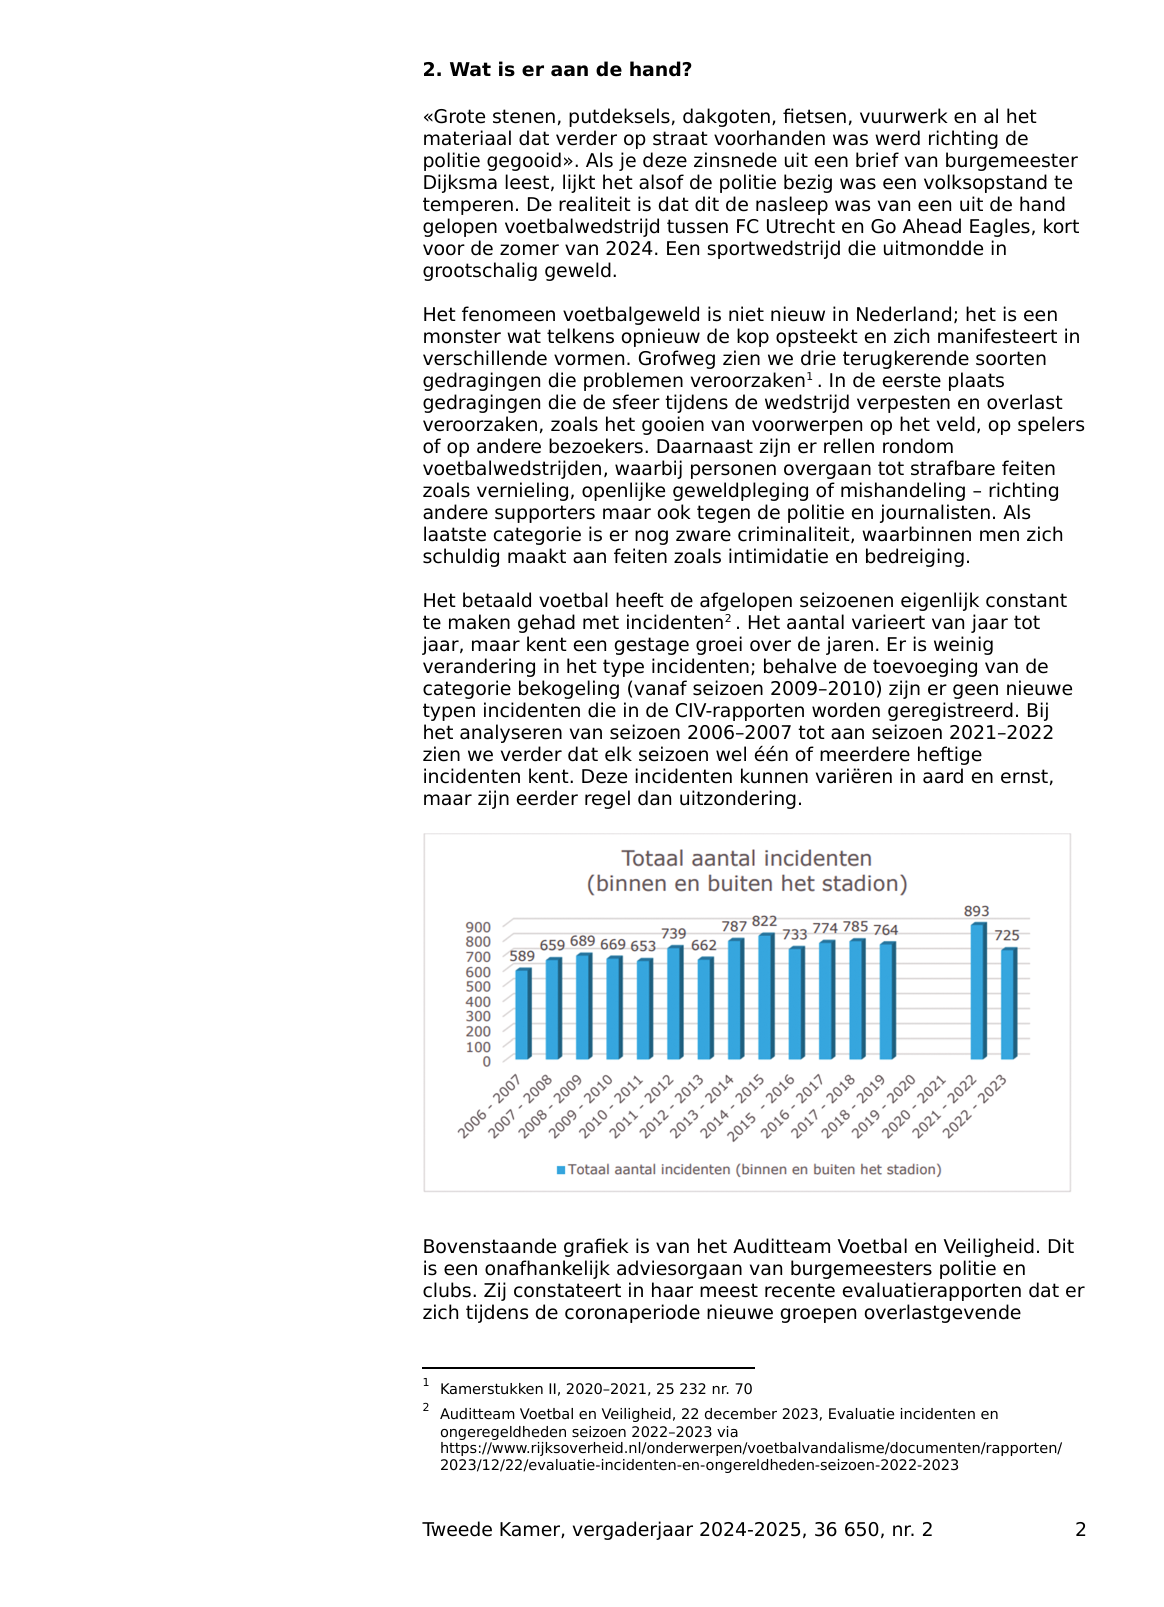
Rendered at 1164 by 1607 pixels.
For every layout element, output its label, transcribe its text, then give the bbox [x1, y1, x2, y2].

text Bovenstaande grafiek is van het Auditteam Voetbal en Veiligheid. Dit is een onafhankelijk adviesorgaan van burgemeesters politie en clubs. Zij constateert in haar meest recente evaluatierapporten dat er zich tijdens de coronaperiode nieuwe groepen overlastgevende [422, 1236, 1087, 1324]
text Kamerstukken II, 2020–2021, 25 232 nr. 70 [422, 1377, 1087, 1399]
picture [422, 832, 1072, 1193]
text Auditteam Voetbal en Veiligheid, 22 december 2023, Evaluatie incidenten en ongeregeldheden seizoen 2022–2023 via https://www.rijksoverheid.nl/onderwerpen/voetbalvandalisme/documenten/rapporten/2023/12/22/evaluatie-incidenten-en-ongereldheden-seizoen-2022-2023 [422, 1402, 1087, 1474]
text Het betaald voetbal heeft de afgelopen seizoenen eigenlijk constant te maken gehad met incidenten. Het aantal varieert van jaar tot jaar, maar kent een gestage groei over de jaren. Er is weinig verandering in het type incidenten; behalve de toevoeging van de categorie bekogeling (vanaf seizoen 2009–2010) zijn er geen nieuwe typen incidenten die in de CIV-rapporten worden geregistreerd. Bij het analyseren van seizoen 2006–2007 tot aan seizoen 2021–2022 zien we verder dat elk seizoen wel één of meerdere heftige incidenten kent. Deze incidenten kunnen variëren in aard en ernst, maar zijn eerder regel dan uitzondering. [422, 590, 1087, 810]
text Het fenomeen voetbalgeweld is niet nieuw in Nederland; het is een monster wat telkens opnieuw de kop opsteekt en zich manifesteert in verschillende vormen. Grofweg zien we drie terugkerende soorten gedragingen die problemen veroorzaken. In de eerste plaats gedragingen die de sfeer tijdens de wedstrijd verpesten en overlast veroorzaken, zoals het gooien van voorwerpen op het veld, op spelers of op andere bezoekers. Daarnaast zijn er rellen rondom voetbalwedstrijden, waarbij personen overgaan tot strafbare feiten zoals vernieling, openlijke geweldpleging of mishandeling – richting andere supporters maar ook tegen de politie en journalisten. Als laatste categorie is er nog zware criminaliteit, waarbinnen men zich schuldig maakt aan feiten zoals intimidatie en bedreiging. [422, 304, 1087, 568]
subtitle 2. Wat is er aan de hand? [422, 59, 1087, 81]
text «Grote stenen, putdeksels, dakgoten, fietsen, vuurwerk en al het materiaal dat verder op straat voorhanden was werd richting de politie gegooid». Als je deze zinsnede uit een brief van burgemeester Dijksma leest, lijkt het alsof de politie bezig was een volksopstand te temperen. De realiteit is dat dit de nasleep was van een uit de hand gelopen voetbalwedstrijd tussen FC Utrecht en Go Ahead Eagles, kort voor de zomer van 2024. Een sportwedstrijd die uitmondde in grootschalig geweld. [422, 106, 1087, 282]
